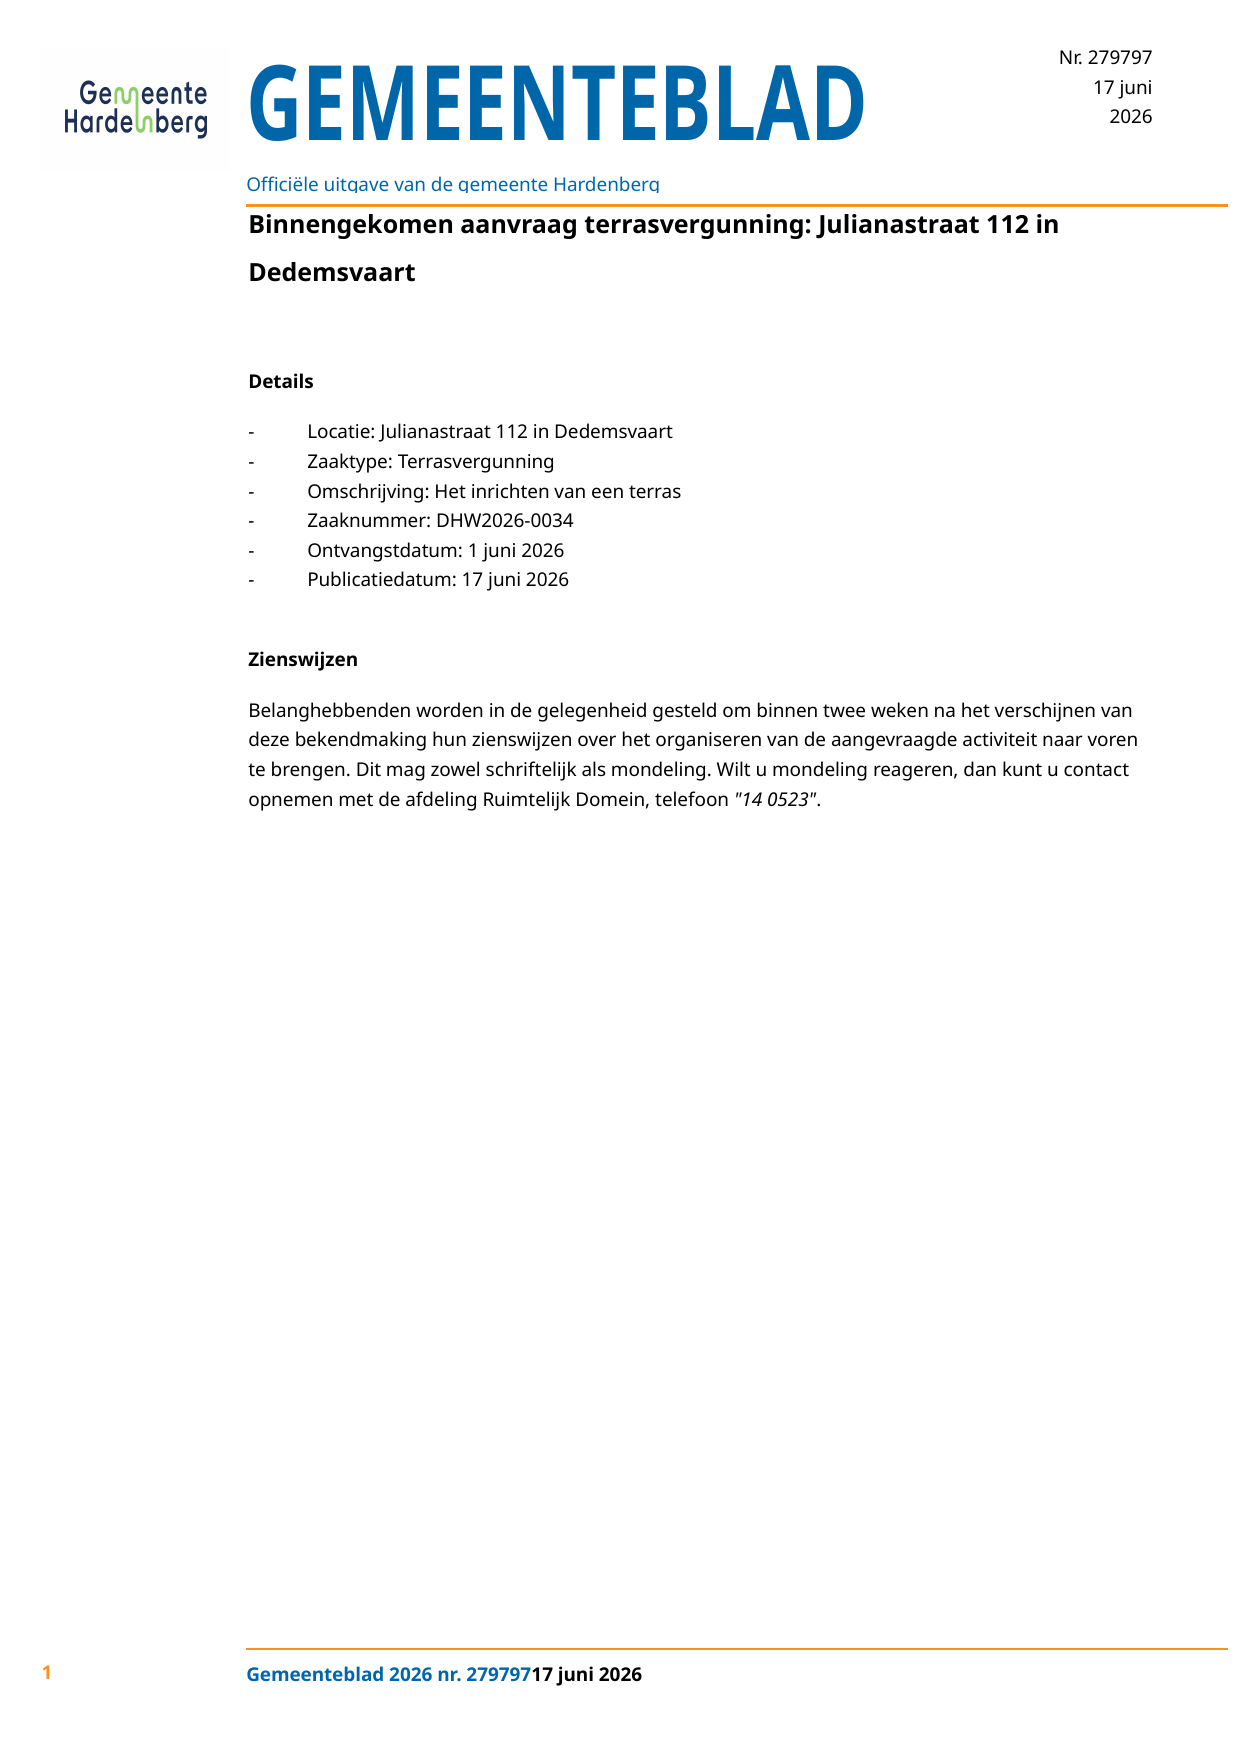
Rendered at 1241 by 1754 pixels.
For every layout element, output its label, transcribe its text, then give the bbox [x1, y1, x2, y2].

list Publicatiedatum: 17 juni 2026 [248, 567, 1152, 592]
text Zienswijzen [248, 647, 1152, 672]
list Zaaktype: Terrasvergunning [248, 448, 1152, 474]
text Details [248, 368, 1152, 394]
list Locatie: Julianastraat 112 in Dedemsvaart [248, 419, 1152, 444]
list Zaaknummer: DHW2026-0034 [248, 507, 1152, 533]
list Ontvangstdatum: 1 juni 2026 [248, 537, 1152, 563]
list Omschrijving: Het inrichten van een terras [248, 478, 1152, 504]
text Binnengekomen aanvraag terrasvergunning: Julianastraat 112 in Dedemsvaart [248, 207, 1152, 288]
text Belanghebbenden worden in de gelegenheid gesteld om binnen twee weken na het verschijnen van deze bekendmaking hun zienswijzen over het organiseren van de aangevraagde activiteit naar voren te brengen. Dit mag zowel schriftelijk als mondeling. Wilt u mondeling reageren, dan kunt u contact opnemen met de afdeling Ruimtelijk Domein, telefoon "14 0523". [248, 697, 1152, 812]
picture [41, 47, 231, 172]
